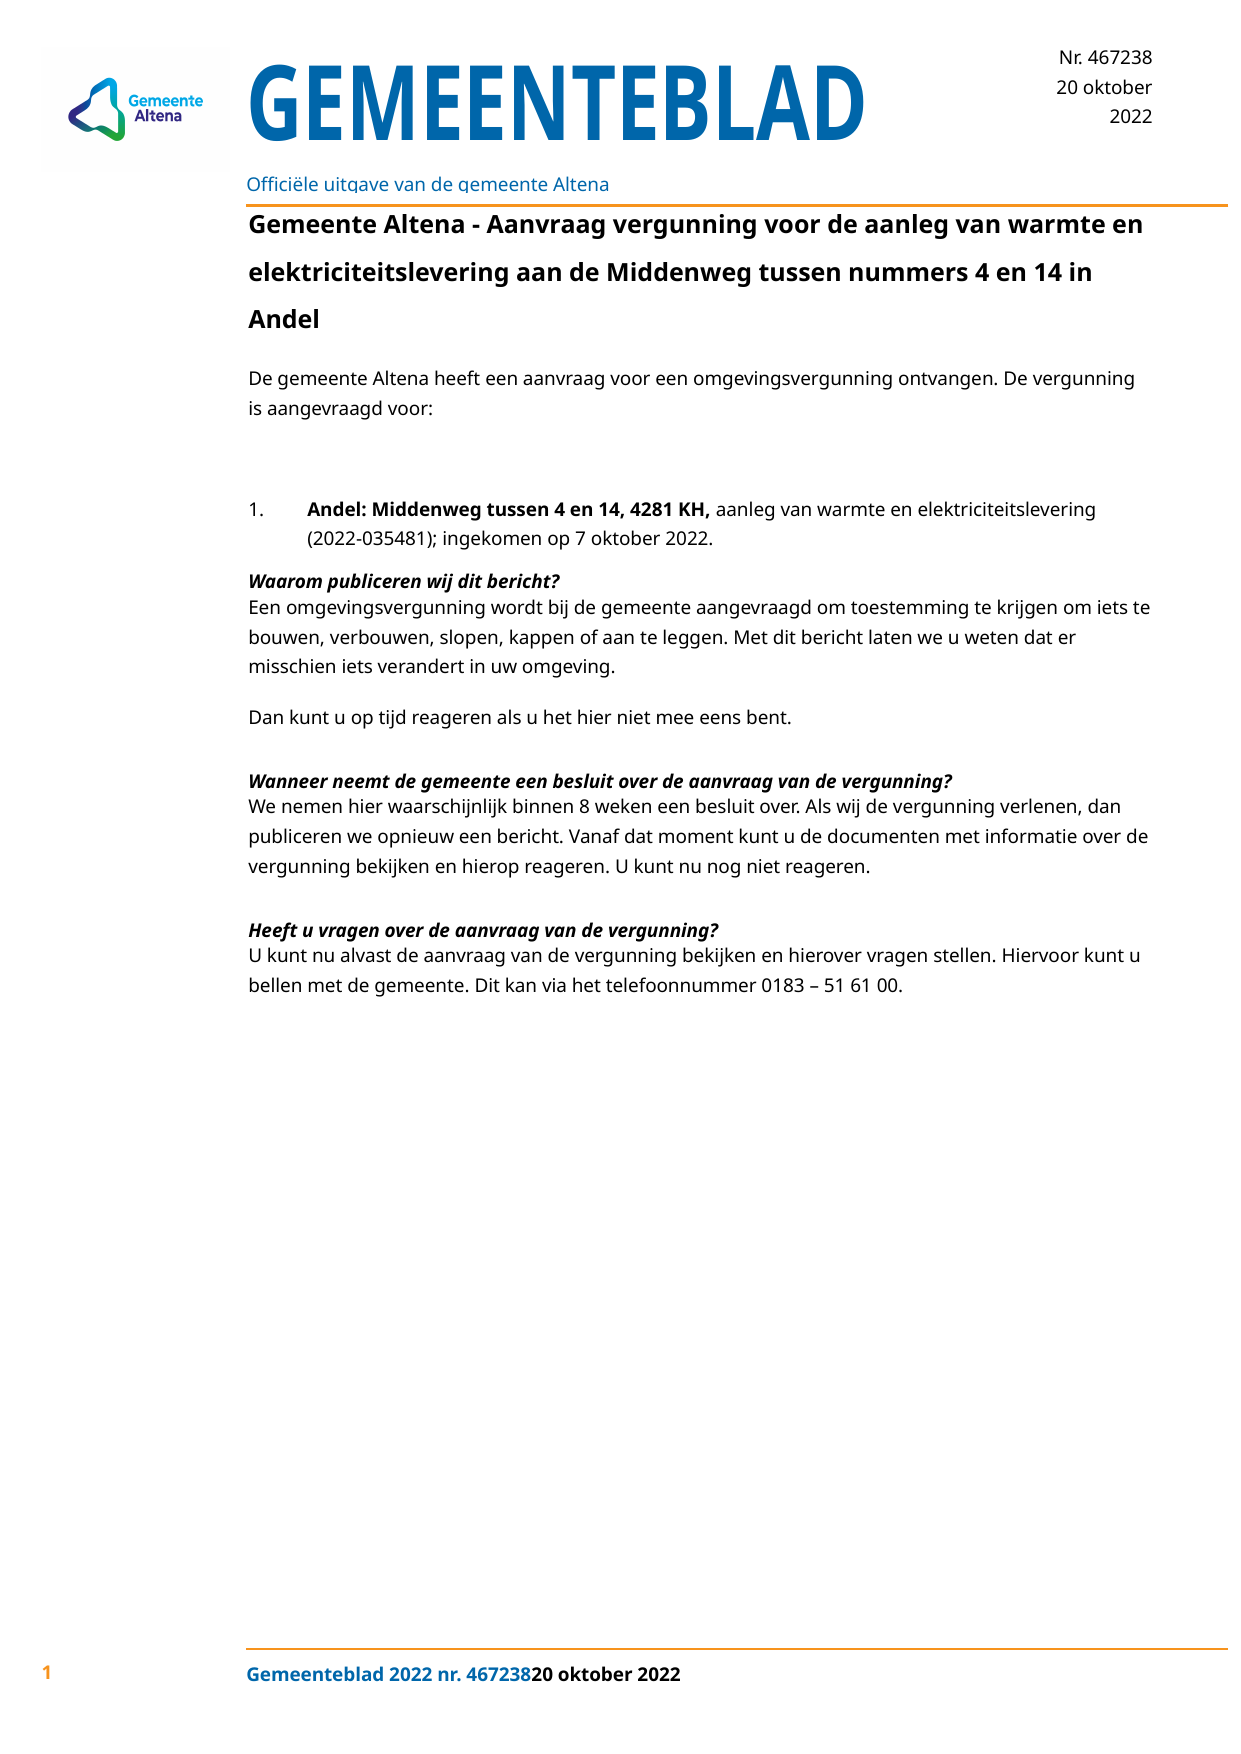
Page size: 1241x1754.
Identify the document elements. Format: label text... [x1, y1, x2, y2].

text Een omgevingsvergunning wordt bij de gemeente aangevraagd om toestemming te krijgen om iets te bouwen, verbouwen, slopen, kappen of aan te leggen. Met dit bericht laten we u weten dat er misschien iets verandert in uw omgeving. [248, 594, 1152, 679]
text Wanneer neemt de gemeente een besluit over de aanvraag van de vergunning? [248, 768, 1152, 794]
picture [41, 47, 231, 172]
text We nemen hier waarschijnlijk binnen 8 weken een besluit over. Als wij de vergunning verlenen, dan publiceren we opnieuw een bericht. Vanaf dat moment kunt u de documenten met informatie over de vergunning bekijken en hierop reageren. U kunt nu nog niet reageren. [248, 794, 1152, 878]
text Gemeente Altena - Aanvraag vergunning voor de aanleg van warmte en elektriciteitslevering aan de Middenweg tussen nummers 4 en 14 in Andel [248, 207, 1152, 336]
text De gemeente Altena heeft een aanvraag voor een omgevingsvergunning ontvangen. De vergunning is aangevraagd voor: [248, 366, 1152, 421]
text Dan kunt u op tijd reageren als u het hier niet mee eens bent. [248, 704, 1152, 730]
list Andel: Middenweg tussen 4 en 14, 4281 KH, aanleg van warmte en elektriciteitslevering (2022-035481); ingekomen op 7 oktober 2022. [248, 496, 1152, 551]
text Waarom publiceren wij dit bericht? [248, 569, 1152, 594]
text Heeft u vragen over de aanvraag van de vergunning? [248, 917, 1152, 942]
text U kunt nu alvast de aanvraag van de vergunning bekijken en hierover vragen stellen. Hiervoor kunt u bellen met de gemeente. Dit kan via het telefoonnummer 0183 – 51 61 00. [248, 942, 1152, 998]
